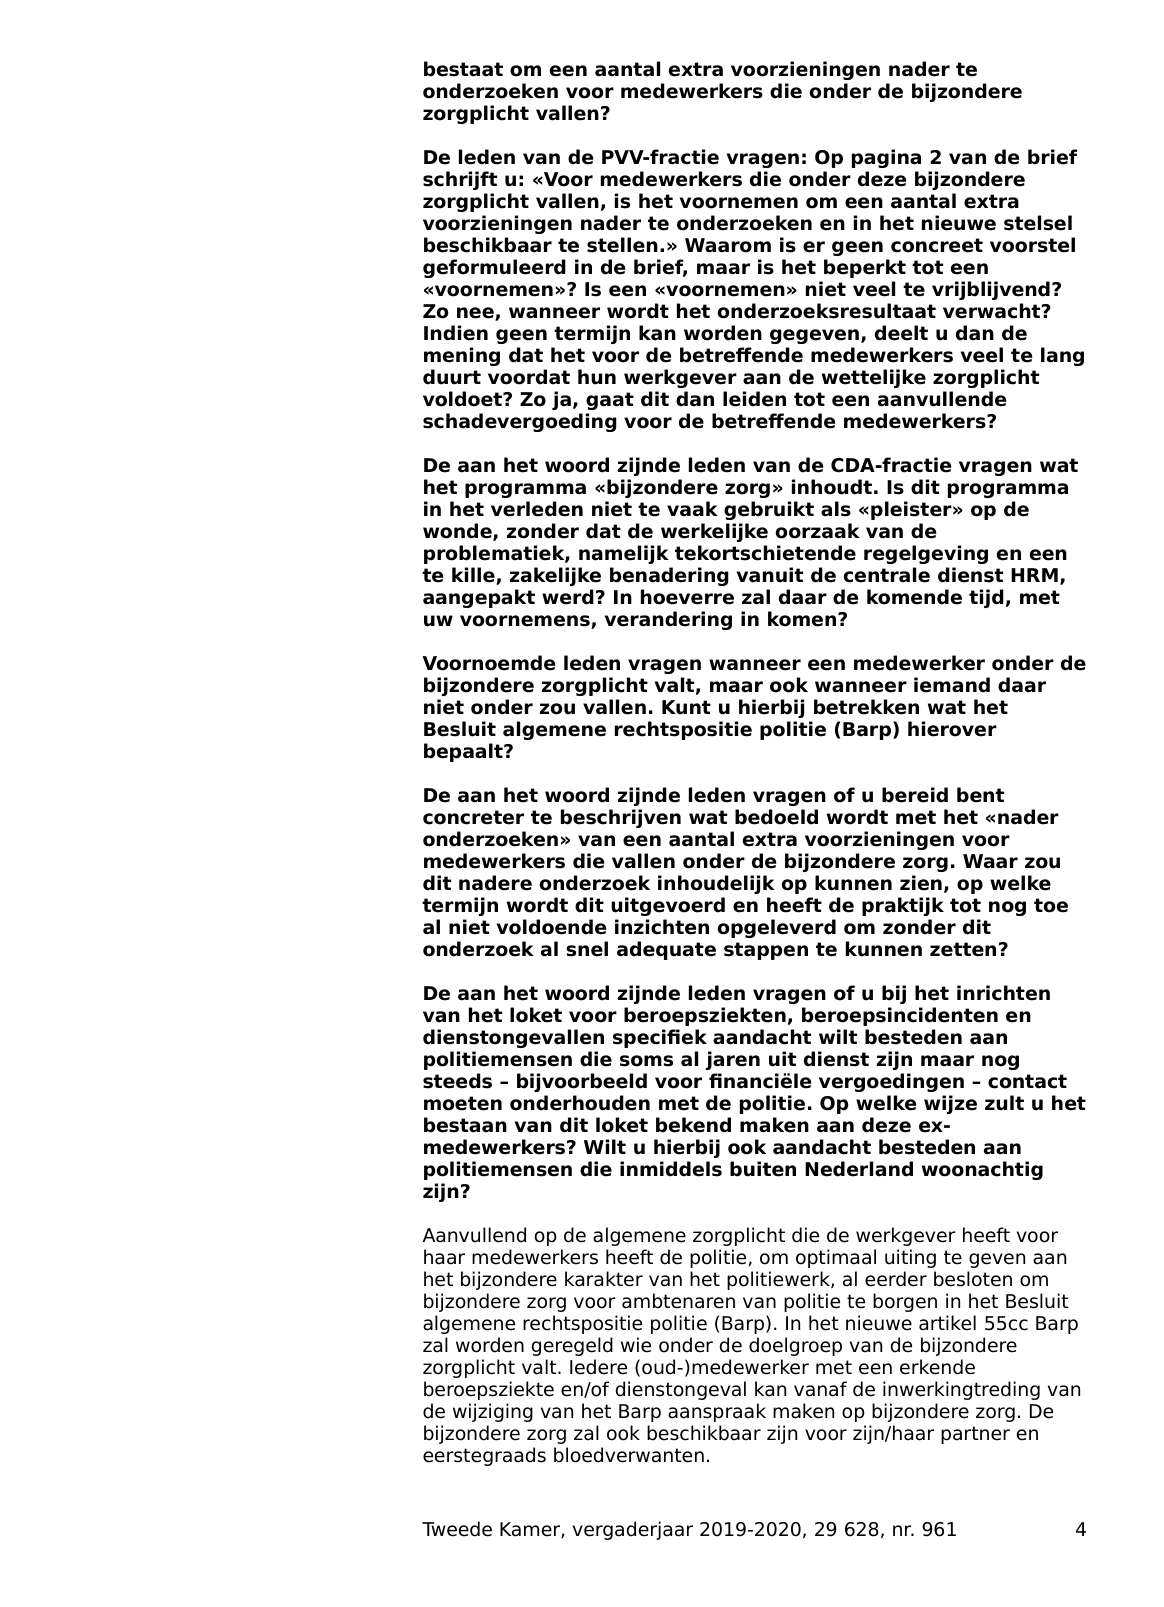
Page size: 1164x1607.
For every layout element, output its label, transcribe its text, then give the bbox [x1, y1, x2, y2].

text De aan het woord zijnde leden vragen of u bereid bent concreter te beschrijven wat bedoeld wordt met het «nader onderzoeken» van een aantal extra voorzieningen voor medewerkers die vallen onder de bijzondere zorg. Waar zou dit nadere onderzoek inhoudelijk op kunnen zien, op welke termijn wordt dit uitgevoerd en heeft de praktijk tot nog toe al niet voldoende inzichten opgeleverd om zonder dit onderzoek al snel adequate stappen te kunnen zetten? [422, 785, 1087, 961]
text De aan het woord zijnde leden van de CDA-fractie vragen wat het programma «bijzondere zorg» inhoudt. Is dit programma in het verleden niet te vaak gebruikt als «pleister» op de wonde, zonder dat de werkelijke oorzaak van de problematiek, namelijk tekortschietende regelgeving en een te kille, zakelijke benadering vanuit de centrale dienst HRM, aangepakt werd? In hoeverre zal daar de komende tijd, met uw voornemens, verandering in komen? [422, 455, 1087, 631]
text Voornoemde leden vragen wanneer een medewerker onder de bijzondere zorgplicht valt, maar ook wanneer iemand daar niet onder zou vallen. Kunt u hierbij betrekken wat het Besluit algemene rechtspositie politie (Barp) hierover bepaalt? [422, 653, 1087, 763]
text De aan het woord zijnde leden vragen of u bij het inrichten van het loket voor beroepsziekten, beroepsincidenten en dienstongevallen specifiek aandacht wilt besteden aan politiemensen die soms al jaren uit dienst zijn maar nog steeds – bijvoorbeeld voor financiële vergoedingen – contact moeten onderhouden met de politie. Op welke wijze zult u het bestaan van dit loket bekend maken aan deze ex-medewerkers? Wilt u hierbij ook aandacht besteden aan politiemensen die inmiddels buiten Nederland woonachtig zijn? [422, 983, 1087, 1203]
text Aanvullend op de algemene zorgplicht die de werkgever heeft voor haar medewerkers heeft de politie, om optimaal uiting te geven aan het bijzondere karakter van het politiewerk, al eerder besloten om bijzondere zorg voor ambtenaren van politie te borgen in het Besluit algemene rechtspositie politie (Barp). In het nieuwe artikel 55cc Barp zal worden geregeld wie onder de doelgroep van de bijzondere zorgplicht valt. Iedere (oud-)medewerker met een erkende beroepsziekte en/of dienstongeval kan vanaf de inwerkingtreding van de wijziging van het Barp aanspraak maken op bijzondere zorg. De bijzondere zorg zal ook beschikbaar zijn voor zijn/haar partner en eerstegraads bloedverwanten. [422, 1225, 1087, 1467]
text De leden van de PVV-fractie vragen: Op pagina 2 van de brief schrijft u: «Voor medewerkers die onder deze bijzondere zorgplicht vallen, is het voornemen om een aantal extra voorzieningen nader te onderzoeken en in het nieuwe stelsel beschikbaar te stellen.» Waarom is er geen concreet voorstel geformuleerd in de brief, maar is het beperkt tot een «voornemen»? Is een «voornemen» niet veel te vrijblijvend? Zo nee, wanneer wordt het onderzoeksresultaat verwacht? Indien geen termijn kan worden gegeven, deelt u dan de mening dat het voor de betreffende medewerkers veel te lang duurt voordat hun werkgever aan de wettelijke zorgplicht voldoet? Zo ja, gaat dit dan leiden tot een aanvullende schadevergoeding voor de betreffende medewerkers? [422, 147, 1087, 433]
text bestaat om een aantal extra voorzieningen nader te onderzoeken voor medewerkers die onder de bijzondere zorgplicht vallen? [422, 59, 1087, 125]
